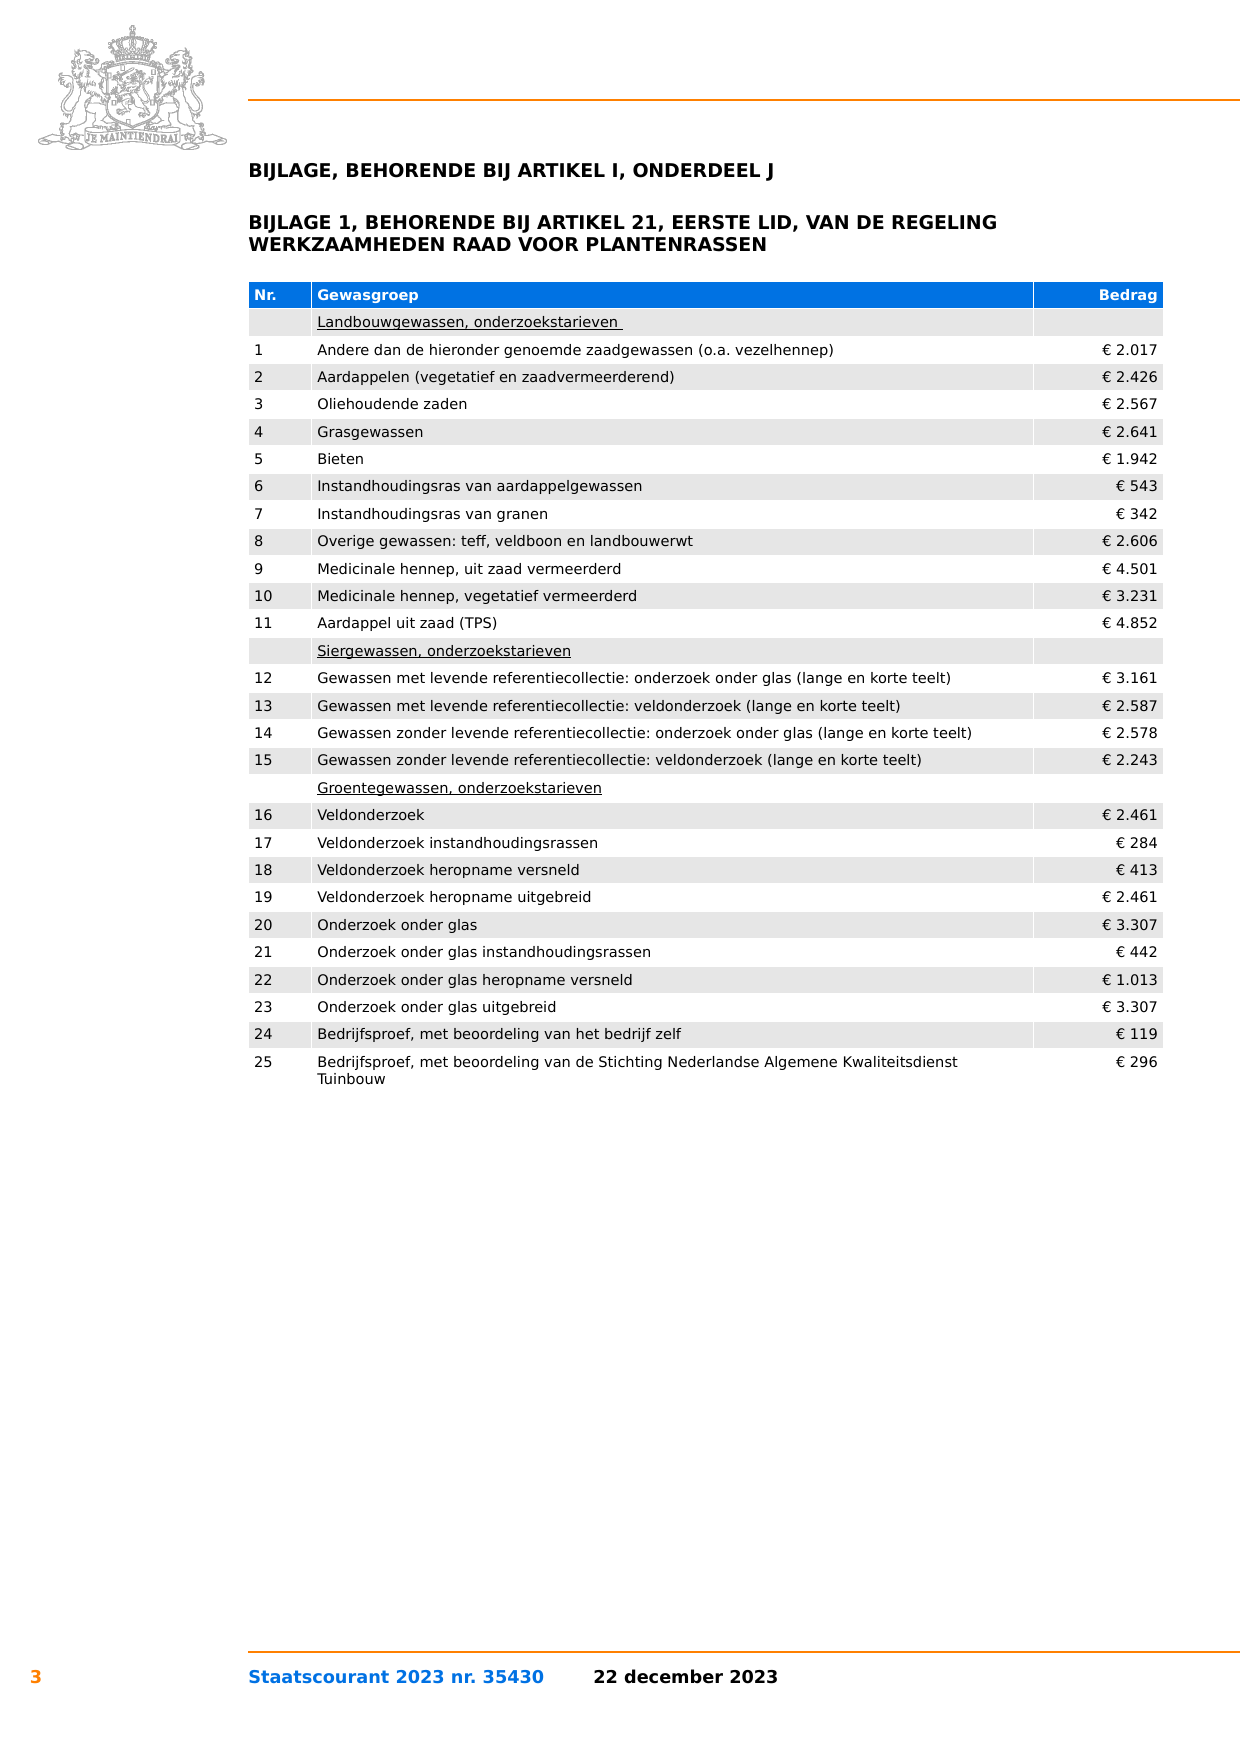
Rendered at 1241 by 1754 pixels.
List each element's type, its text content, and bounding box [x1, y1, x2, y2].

table_cell € 4.852 [1034, 611, 1163, 637]
table_cell Landbouwgewassen, onderzoekstarieven [312, 309, 1033, 336]
table_cell [1034, 775, 1163, 801]
table_cell 16 [249, 803, 311, 829]
table_cell 20 [249, 912, 311, 938]
table_cell Instandhoudingsras van granen [312, 501, 1033, 527]
table_cell Veldonderzoek heropname uitgebreid [312, 885, 1033, 911]
table_cell Oliehoudende zaden [312, 391, 1033, 418]
table_cell 22 [249, 967, 311, 993]
table_cell € 2.606 [1034, 529, 1163, 555]
table_cell Onderzoek onder glas heropname versneld [312, 967, 1033, 993]
picture [38, 25, 227, 150]
table_cell € 2.017 [1034, 337, 1163, 363]
table_cell Veldonderzoek heropname versneld [312, 857, 1033, 883]
table_cell € 442 [1034, 939, 1163, 966]
table_cell 7 [249, 501, 311, 527]
table_cell 10 [249, 583, 311, 609]
table_cell € 342 [1034, 501, 1163, 527]
table_cell € 4.501 [1034, 556, 1163, 582]
table_cell € 3.307 [1034, 994, 1163, 1021]
table_cell Medicinale hennep, uit zaad vermeerderd [312, 556, 1033, 582]
table_cell € 2.567 [1034, 391, 1163, 418]
table_header Bedrag [1034, 282, 1163, 308]
subtitle BIJLAGE, BEHORENDE BIJ ARTIKEL I, ONDERDEEL J [248, 160, 1163, 182]
table_cell Aardappelen (vegetatief en zaadvermeerderend) [312, 364, 1033, 390]
table_cell Grasgewassen [312, 419, 1033, 445]
table_cell € 2.578 [1034, 720, 1163, 747]
table_cell Bedrijfsproef, met beoordeling van de Stichting Nederlandse Algemene Kwaliteitsdienst Tuinbouw [312, 1049, 1033, 1092]
table_cell 18 [249, 857, 311, 883]
table_cell Veldonderzoek [312, 803, 1033, 829]
table_cell Gewassen met levende referentiecollectie: veldonderzoek (lange en korte teelt) [312, 693, 1033, 719]
table_cell Groentegewassen, onderzoekstarieven [312, 775, 1033, 801]
table_cell € 284 [1034, 830, 1163, 856]
table_cell 6 [249, 474, 311, 500]
table_cell Onderzoek onder glas uitgebreid [312, 994, 1033, 1021]
table_cell € 2.243 [1034, 748, 1163, 774]
table_cell € 2.461 [1034, 803, 1163, 829]
table_cell 1 [249, 337, 311, 363]
table_cell Overige gewassen: teff, veldboon en landbouwerwt [312, 529, 1033, 555]
table_cell € 3.161 [1034, 665, 1163, 692]
table_cell 23 [249, 994, 311, 1021]
table_cell Siergewassen, onderzoekstarieven [312, 638, 1033, 664]
table_cell 15 [249, 748, 311, 774]
table_cell Onderzoek onder glas [312, 912, 1033, 938]
table_cell 8 [249, 529, 311, 555]
table_cell 3 [249, 391, 311, 418]
table_cell 13 [249, 693, 311, 719]
table_cell Bieten [312, 446, 1033, 473]
table_cell [249, 309, 311, 336]
table_cell Gewassen zonder levende referentiecollectie: veldonderzoek (lange en korte teelt) [312, 748, 1033, 774]
table_cell [1034, 309, 1163, 336]
table_cell 24 [249, 1022, 311, 1048]
table_cell 11 [249, 611, 311, 637]
table_header Gewasgroep [312, 282, 1033, 308]
table_cell € 3.307 [1034, 912, 1163, 938]
table_cell 19 [249, 885, 311, 911]
table_cell Bedrijfsproef, met beoordeling van het bedrijf zelf [312, 1022, 1033, 1048]
table_cell 21 [249, 939, 311, 966]
table_cell € 2.461 [1034, 885, 1163, 911]
table_cell € 1.013 [1034, 967, 1163, 993]
table_cell 4 [249, 419, 311, 445]
table_cell [249, 638, 311, 664]
table_cell Onderzoek onder glas instandhoudingsrassen [312, 939, 1033, 966]
table_cell € 1.942 [1034, 446, 1163, 473]
subtitle BIJLAGE 1, BEHORENDE BIJ ARTIKEL 21, EERSTE LID, VAN DE REGELING WERKZAAMHEDEN RAAD VOOR PLANTENRASSEN [248, 212, 1163, 256]
table_cell € 3.231 [1034, 583, 1163, 609]
table_cell 17 [249, 830, 311, 856]
table_cell Aardappel uit zaad (TPS) [312, 611, 1033, 637]
table_cell 14 [249, 720, 311, 747]
table_cell € 2.587 [1034, 693, 1163, 719]
table_cell € 2.426 [1034, 364, 1163, 390]
table_cell Andere dan de hieronder genoemde zaadgewassen (o.a. vezelhennep) [312, 337, 1033, 363]
table_cell [1034, 638, 1163, 664]
table_cell 9 [249, 556, 311, 582]
table_cell € 296 [1034, 1049, 1163, 1092]
table_cell 2 [249, 364, 311, 390]
table_header Nr. [249, 282, 311, 308]
table_cell Gewassen met levende referentiecollectie: onderzoek onder glas (lange en korte teelt) [312, 665, 1033, 692]
table_cell € 2.641 [1034, 419, 1163, 445]
table_cell 5 [249, 446, 311, 473]
table_cell 25 [249, 1049, 311, 1092]
table_cell € 413 [1034, 857, 1163, 883]
table_cell Gewassen zonder levende referentiecollectie: onderzoek onder glas (lange en korte teelt) [312, 720, 1033, 747]
table_cell € 543 [1034, 474, 1163, 500]
table_cell Instandhoudingsras van aardappelgewassen [312, 474, 1033, 500]
table_cell 12 [249, 665, 311, 692]
table_cell Veldonderzoek instandhoudingsrassen [312, 830, 1033, 856]
table_cell Medicinale hennep, vegetatief vermeerderd [312, 583, 1033, 609]
table_cell [249, 775, 311, 801]
table_cell € 119 [1034, 1022, 1163, 1048]
